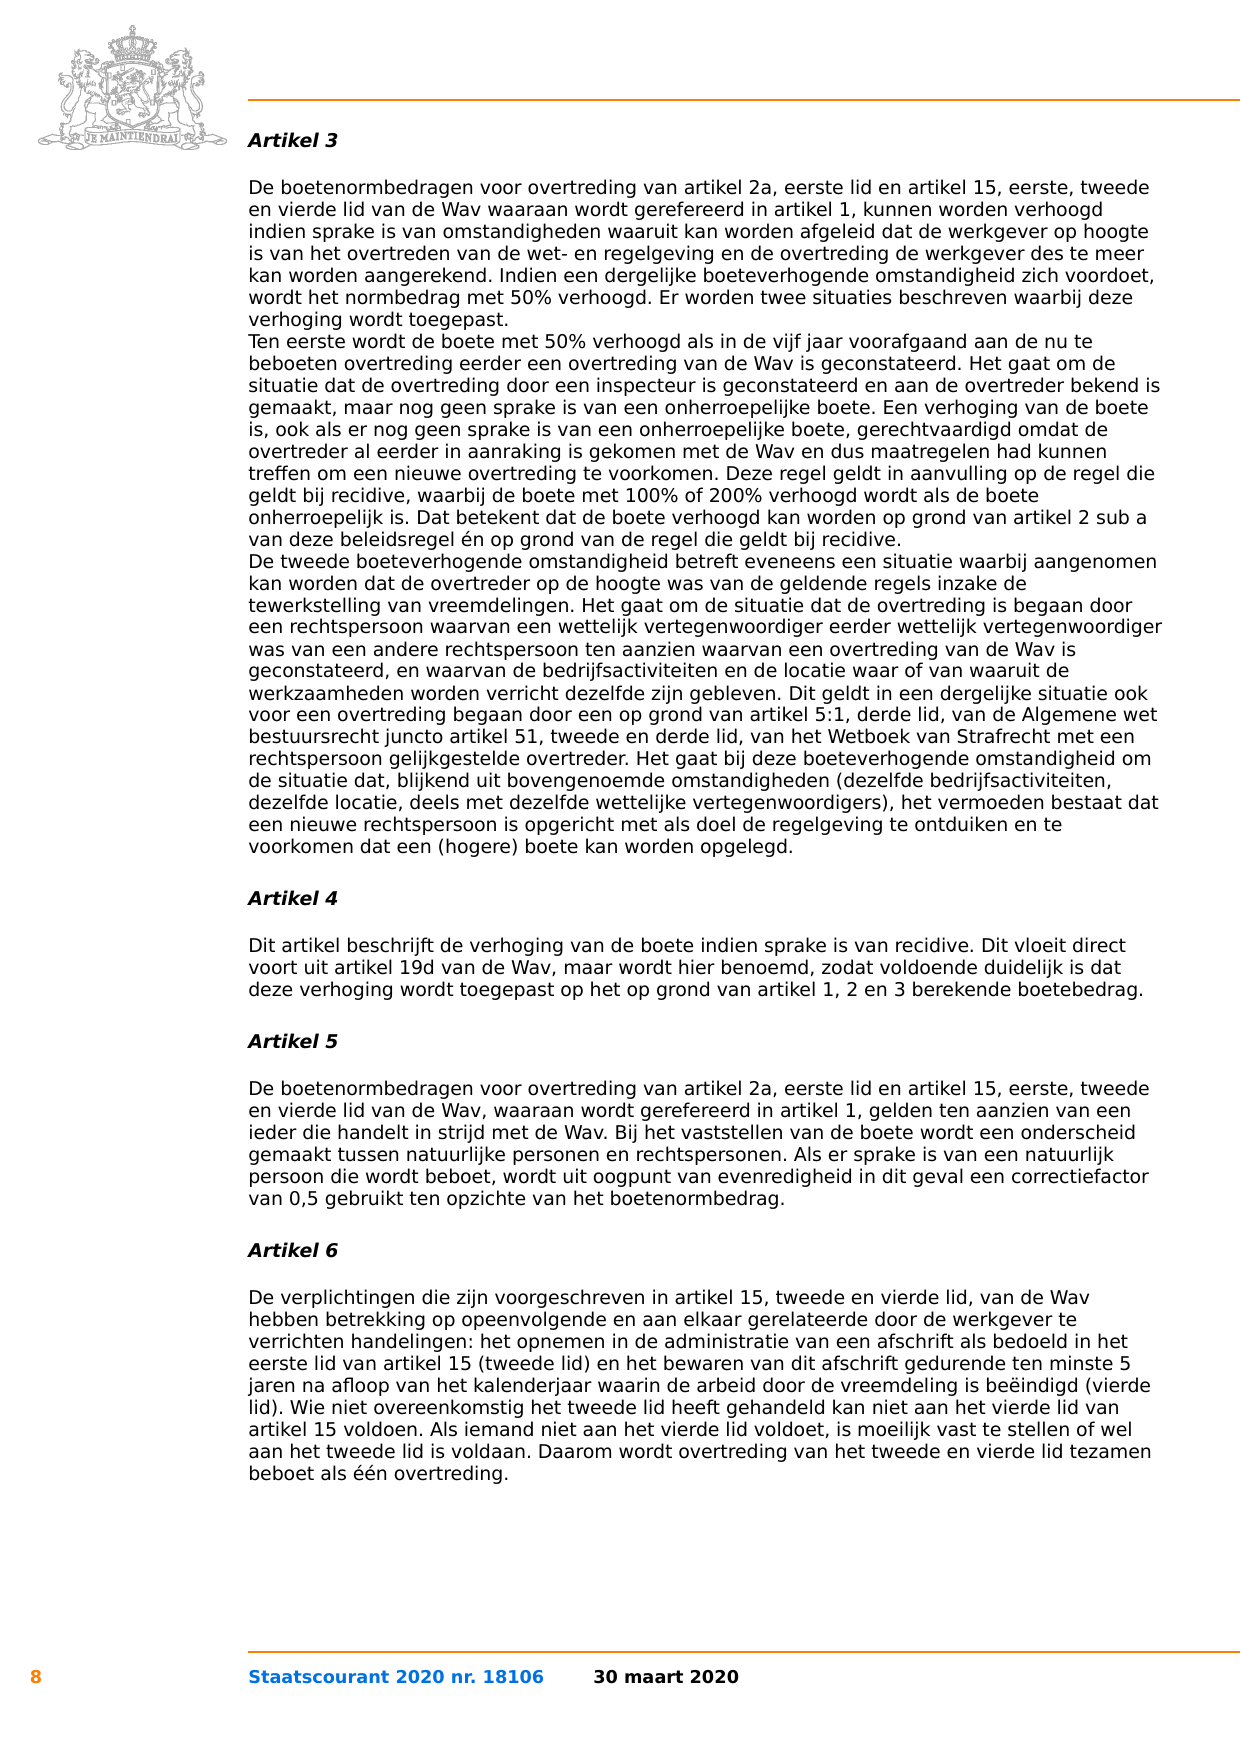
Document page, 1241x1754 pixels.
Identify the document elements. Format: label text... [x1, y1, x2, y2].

text Dit artikel beschrijft de verhoging van de boete indien sprake is van recidive. Dit vloeit direct voort uit artikel 19d van de Wav, maar wordt hier benoemd, zodat voldoende duidelijk is dat deze verhoging wordt toegepast op het op grond van artikel 1, 2 en 3 berekende boetebedrag. [248, 935, 1163, 1001]
text De tweede boeteverhogende omstandigheid betreft eveneens een situatie waarbij aangenomen kan worden dat de overtreder op de hoogte was van de geldende regels inzake de tewerkstelling van vreemdelingen. Het gaat om de situatie dat de overtreding is begaan door een rechtspersoon waarvan een wettelijk vertegenwoordiger eerder wettelijk vertegenwoordiger was van een andere rechtspersoon ten aanzien waarvan een overtreding van de Wav is geconstateerd, en waarvan de bedrijfsactiviteiten en de locatie waar of van waaruit de werkzaamheden worden verricht dezelfde zijn gebleven. Dit geldt in een dergelijke situatie ook voor een overtreding begaan door een op grond van artikel 5:1, derde lid, van de Algemene wet bestuursrecht juncto artikel 51, tweede en derde lid, van het Wetboek van Strafrecht met een rechtspersoon gelijkgestelde overtreder. Het gaat bij deze boeteverhogende omstandigheid om de situatie dat, blijkend uit bovengenoemde omstandigheden (dezelfde bedrijfsactiviteiten, dezelfde locatie, deels met dezelfde wettelijke vertegenwoordigers), het vermoeden bestaat dat een nieuwe rechtspersoon is opgericht met als doel de regelgeving te ontduiken en te voorkomen dat een (hogere) boete kan worden opgelegd. [248, 551, 1163, 858]
text De verplichtingen die zijn voorgeschreven in artikel 15, tweede en vierde lid, van de Wav hebben betrekking op opeenvolgende en aan elkaar gerelateerde door de werkgever te verrichten handelingen: het opnemen in de administratie van een afschrift als bedoeld in het eerste lid van artikel 15 (tweede lid) en het bewaren van dit afschrift gedurende ten minste 5 jaren na afloop van het kalenderjaar waarin de arbeid door de vreemdeling is beëindigd (vierde lid). Wie niet overeenkomstig het tweede lid heeft gehandeld kan niet aan het vierde lid van artikel 15 voldoen. Als iemand niet aan het vierde lid voldoet, is moeilijk vast te stellen of wel aan het tweede lid is voldaan. Daarom wordt overtreding van het tweede en vierde lid tezamen beboet als één overtreding. [248, 1287, 1163, 1485]
picture [38, 25, 227, 150]
subtitle Artikel 5 [248, 1031, 1163, 1053]
text De boetenormbedragen voor overtreding van artikel 2a, eerste lid en artikel 15, eerste, tweede en vierde lid van de Wav waaraan wordt gerefereerd in artikel 1, kunnen worden verhoogd indien sprake is van omstandigheden waaruit kan worden afgeleid dat de werkgever op hoogte is van het overtreden van de wet- en regelgeving en de overtreding de werkgever des te meer kan worden aangerekend. Indien een dergelijke boeteverhogende omstandigheid zich voordoet, wordt het normbedrag met 50% verhoogd. Er worden twee situaties beschreven waarbij deze verhoging wordt toegepast. [248, 177, 1163, 331]
text Ten eerste wordt de boete met 50% verhoogd als in de vijf jaar voorafgaand aan de nu te beboeten overtreding eerder een overtreding van de Wav is geconstateerd. Het gaat om de situatie dat de overtreding door een inspecteur is geconstateerd en aan de overtreder bekend is gemaakt, maar nog geen sprake is van een onherroepelijke boete. Een verhoging van de boete is, ook als er nog geen sprake is van een onherroepelijke boete, gerechtvaardigd omdat de overtreder al eerder in aanraking is gekomen met de Wav en dus maatregelen had kunnen treffen om een nieuwe overtreding te voorkomen. Deze regel geldt in aanvulling op de regel die geldt bij recidive, waarbij de boete met 100% of 200% verhoogd wordt als de boete onherroepelijk is. Dat betekent dat de boete verhoogd kan worden op grond van artikel 2 sub a van deze beleidsregel én op grond van de regel die geldt bij recidive. [248, 331, 1163, 551]
subtitle Artikel 3 [248, 130, 1163, 152]
subtitle Artikel 4 [248, 888, 1163, 910]
subtitle Artikel 6 [248, 1240, 1163, 1262]
text De boetenormbedragen voor overtreding van artikel 2a, eerste lid en artikel 15, eerste, tweede en vierde lid van de Wav, waaraan wordt gerefereerd in artikel 1, gelden ten aanzien van een ieder die handelt in strijd met de Wav. Bij het vaststellen van de boete wordt een onderscheid gemaakt tussen natuurlijke personen en rechtspersonen. Als er sprake is van een natuurlijk persoon die wordt beboet, wordt uit oogpunt van evenredigheid in dit geval een correctiefactor van 0,5 gebruikt ten opzichte van het boetenormbedrag. [248, 1078, 1163, 1210]
